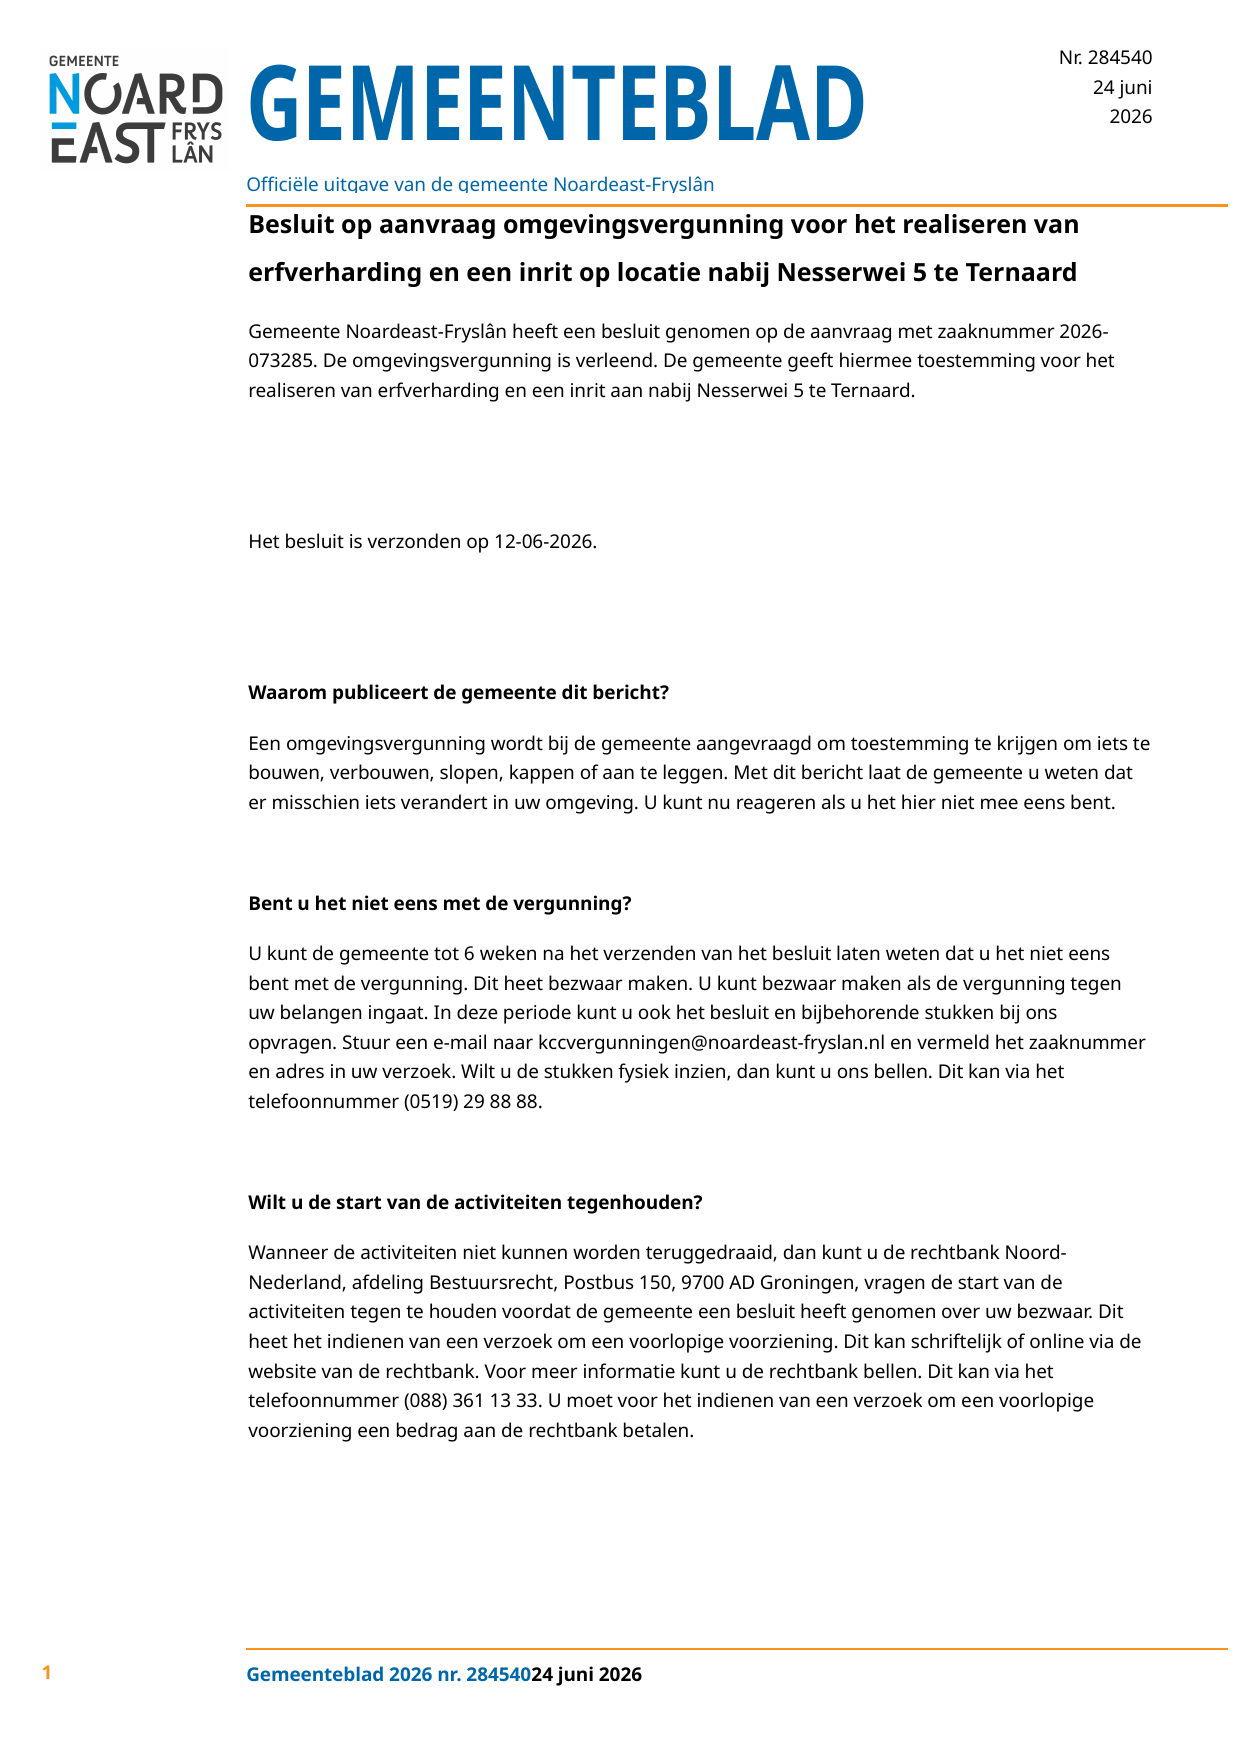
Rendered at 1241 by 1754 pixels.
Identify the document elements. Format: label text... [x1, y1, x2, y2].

text Wanneer de activiteiten niet kunnen worden teruggedraaid, dan kunt u de rechtbank Noord-Nederland, afdeling Bestuursrecht, Postbus 150, 9700 AD Groningen, vragen de start van de activiteiten tegen te houden voordat de gemeente een besluit heeft genomen over uw bezwaar. Dit heet het indienen van een verzoek om een voorlopige voorziening. Dit kan schriftelijk of online via de website van de rechtbank. Voor meer informatie kunt u de rechtbank bellen. Dit kan via het telefoonnummer (088) 361 13 33. U moet voor het indienen van een verzoek om een voorlopige voorziening een bedrag aan de rechtbank betalen. [248, 1239, 1152, 1443]
text Het besluit is verzonden op 12-06-2026. [248, 528, 1152, 554]
text Besluit op aanvraag omgevingsvergunning voor het realiseren van erfverharding en een inrit op locatie nabij Nesserwei 5 te Ternaard [248, 207, 1152, 288]
picture [41, 47, 231, 172]
text Wilt u de start van de activiteiten tegenhouden? [248, 1189, 1152, 1215]
text Een omgevingsvergunning wordt bij de gemeente aangevraagd om toestemming te krijgen om iets te bouwen, verbouwen, slopen, kappen of aan te leggen. Met dit bericht laat de gemeente u weten dat er misschien iets verandert in uw omgeving. U kunt nu reageren als u het hier niet mee eens bent. [248, 730, 1152, 815]
text Bent u het niet eens met de vergunning? [248, 890, 1152, 916]
text Waarom publiceert de gemeente dit bericht? [248, 679, 1152, 705]
text U kunt de gemeente tot 6 weken na het verzenden van het besluit laten weten dat u het niet eens bent met de vergunning. Dit heet bezwaar maken. U kunt bezwaar maken als de vergunning tegen uw belangen ingaat. In deze periode kunt u ook het besluit en bijbehorende stukken bij ons opvragen. Stuur een e-mail naar kccvergunningen@noardeast-fryslan.nl en vermeld het zaaknummer en adres in uw verzoek. Wilt u de stukken fysiek inzien, dan kunt u ons bellen. Dit kan via het telefoonnummer (0519) 29 88 88. [248, 940, 1152, 1114]
text Gemeente Noardeast-Fryslân heeft een besluit genomen op de aanvraag met zaaknummer 2026-073285. De omgevingsvergunning is verleend. De gemeente geeft hiermee toestemming voor het realiseren van erfverharding en een inrit aan nabij Nesserwei 5 te Ternaard. [248, 318, 1152, 403]
